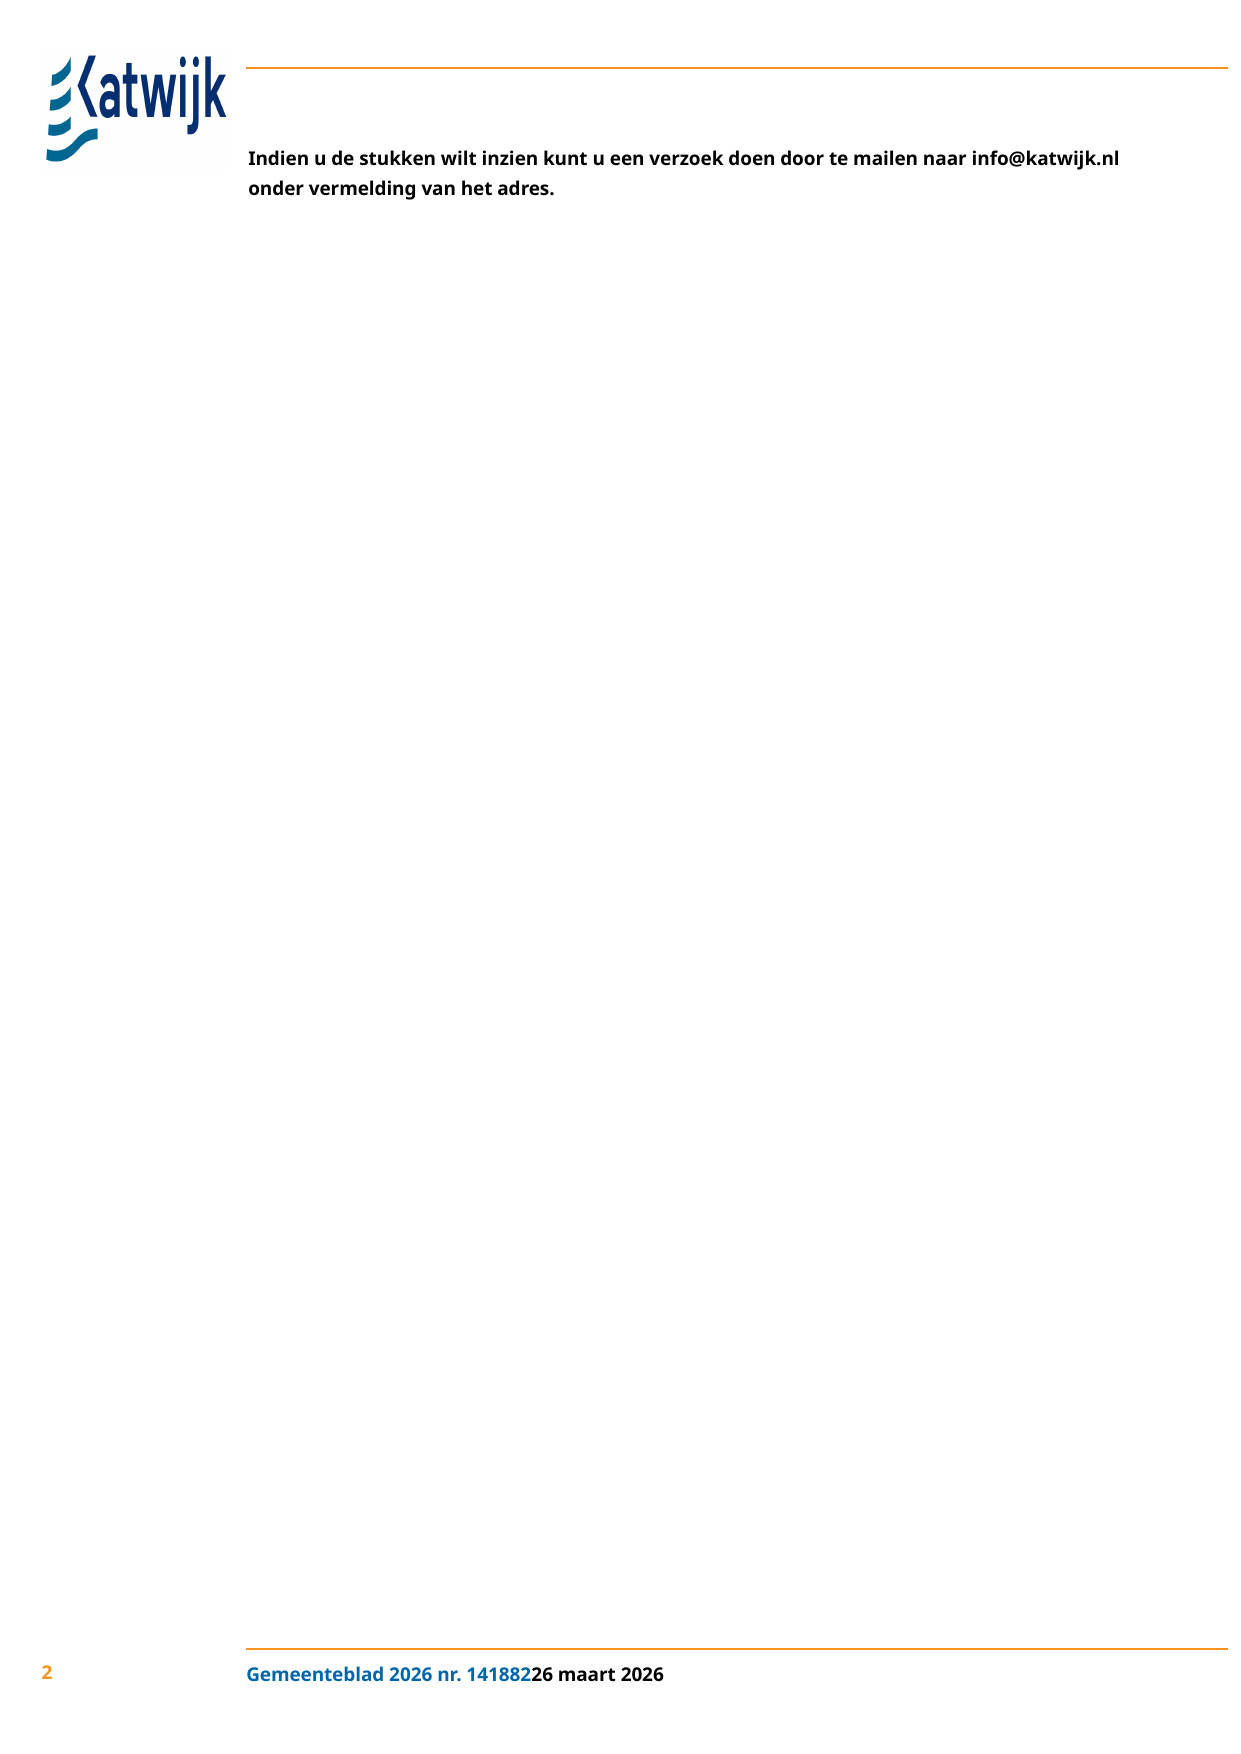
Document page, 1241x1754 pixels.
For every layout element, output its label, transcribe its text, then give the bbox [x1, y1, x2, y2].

picture [41, 47, 231, 172]
text Indien u de stukken wilt inzien kunt u een verzoek doen door te mailen naar info@katwijk.nl onder vermelding van het adres. [248, 145, 1152, 201]
